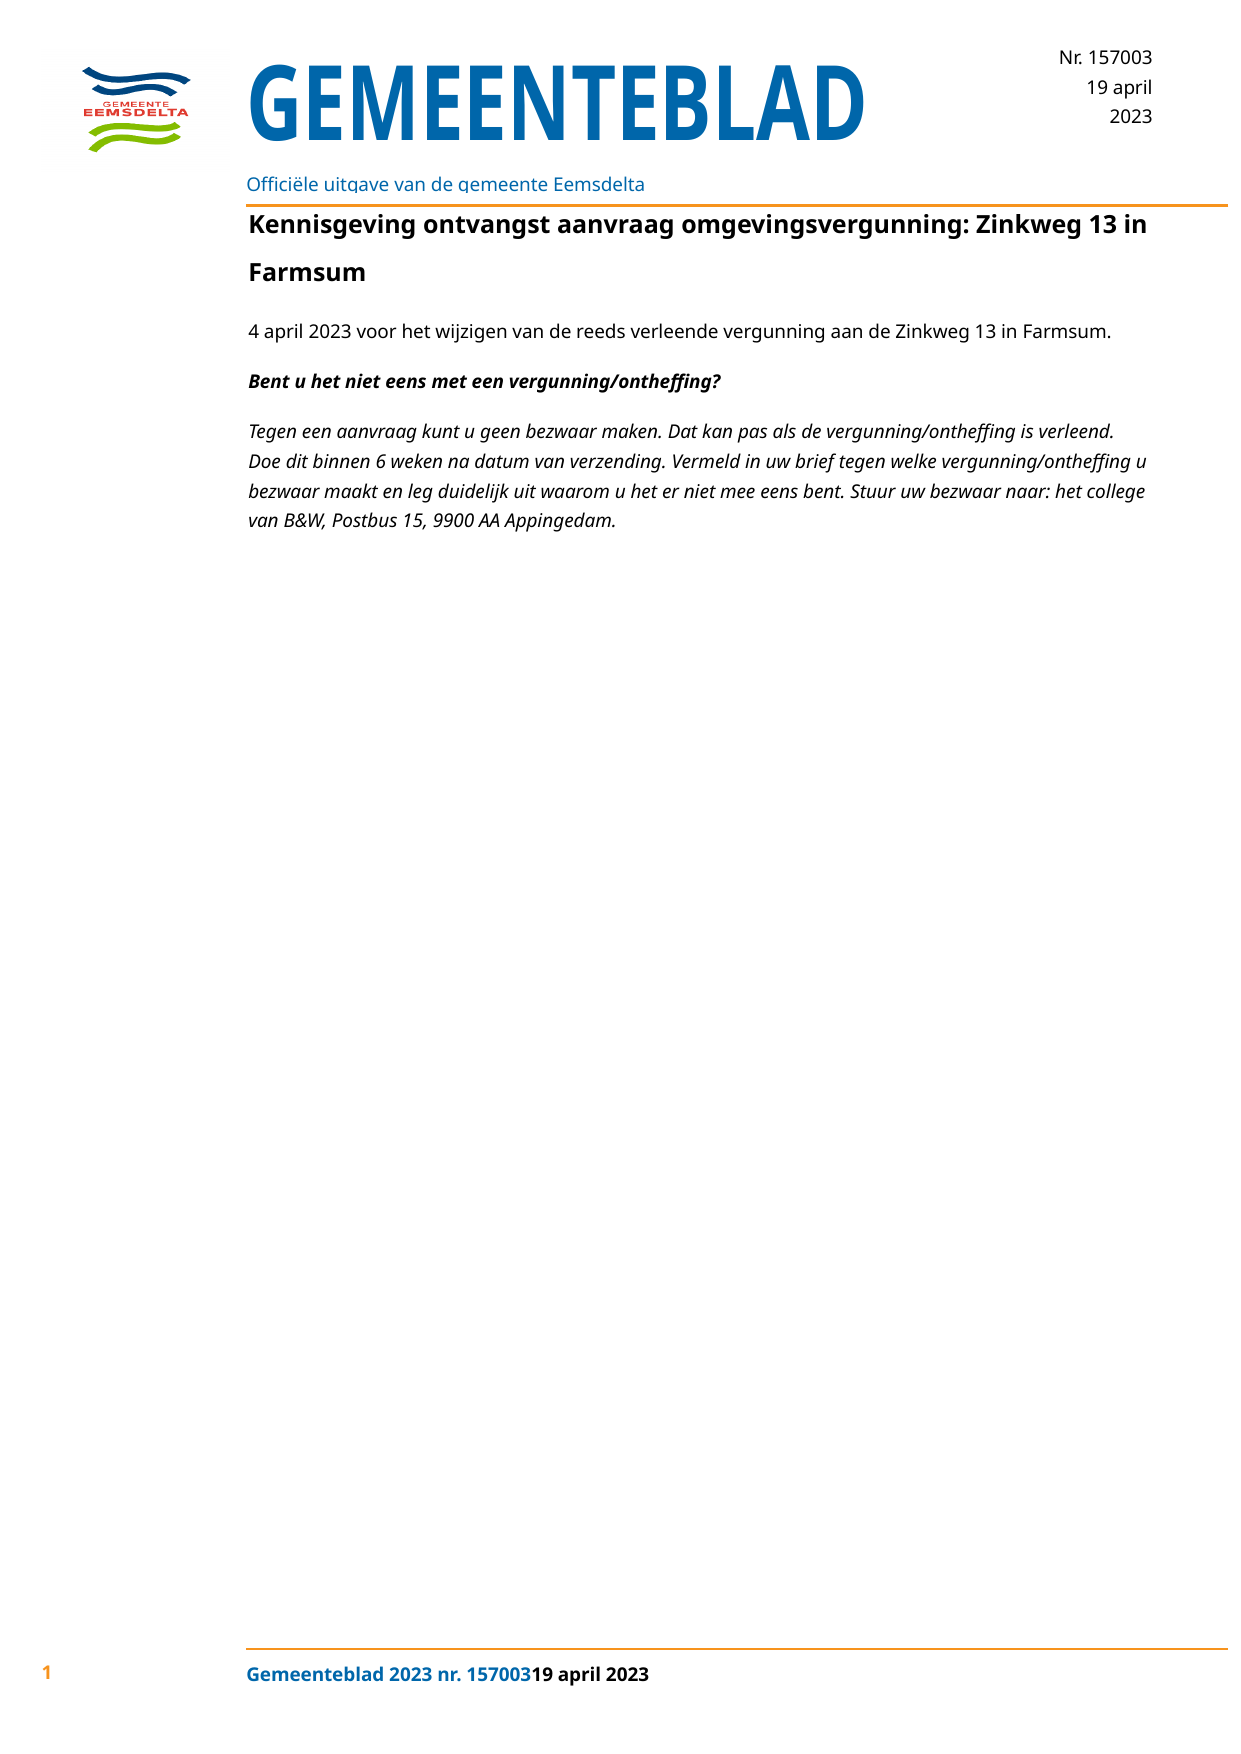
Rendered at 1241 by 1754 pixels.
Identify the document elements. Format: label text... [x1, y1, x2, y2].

text Tegen een aanvraag kunt u geen bezwaar maken. Dat kan pas als de vergunning/ontheffing is verleend. Doe dit binnen 6 weken na datum van verzending. Vermeld in uw brief tegen welke vergunning/ontheffing u bezwaar maakt en leg duidelijk uit waarom u het er niet mee eens bent. Stuur uw bezwaar naar: het college van B&W, Postbus 15, 9900 AA Appingedam. [248, 419, 1152, 533]
text 4 april 2023 voor het wijzigen van de reeds verleende vergunning aan de Zinkweg 13 in Farmsum. [248, 318, 1152, 344]
text Kennisgeving ontvangst aanvraag omgevingsvergunning: Zinkweg 13 in Farmsum [248, 207, 1152, 288]
picture [41, 47, 231, 172]
text Bent u het niet eens met een vergunning/ontheffing? [248, 368, 1152, 394]
